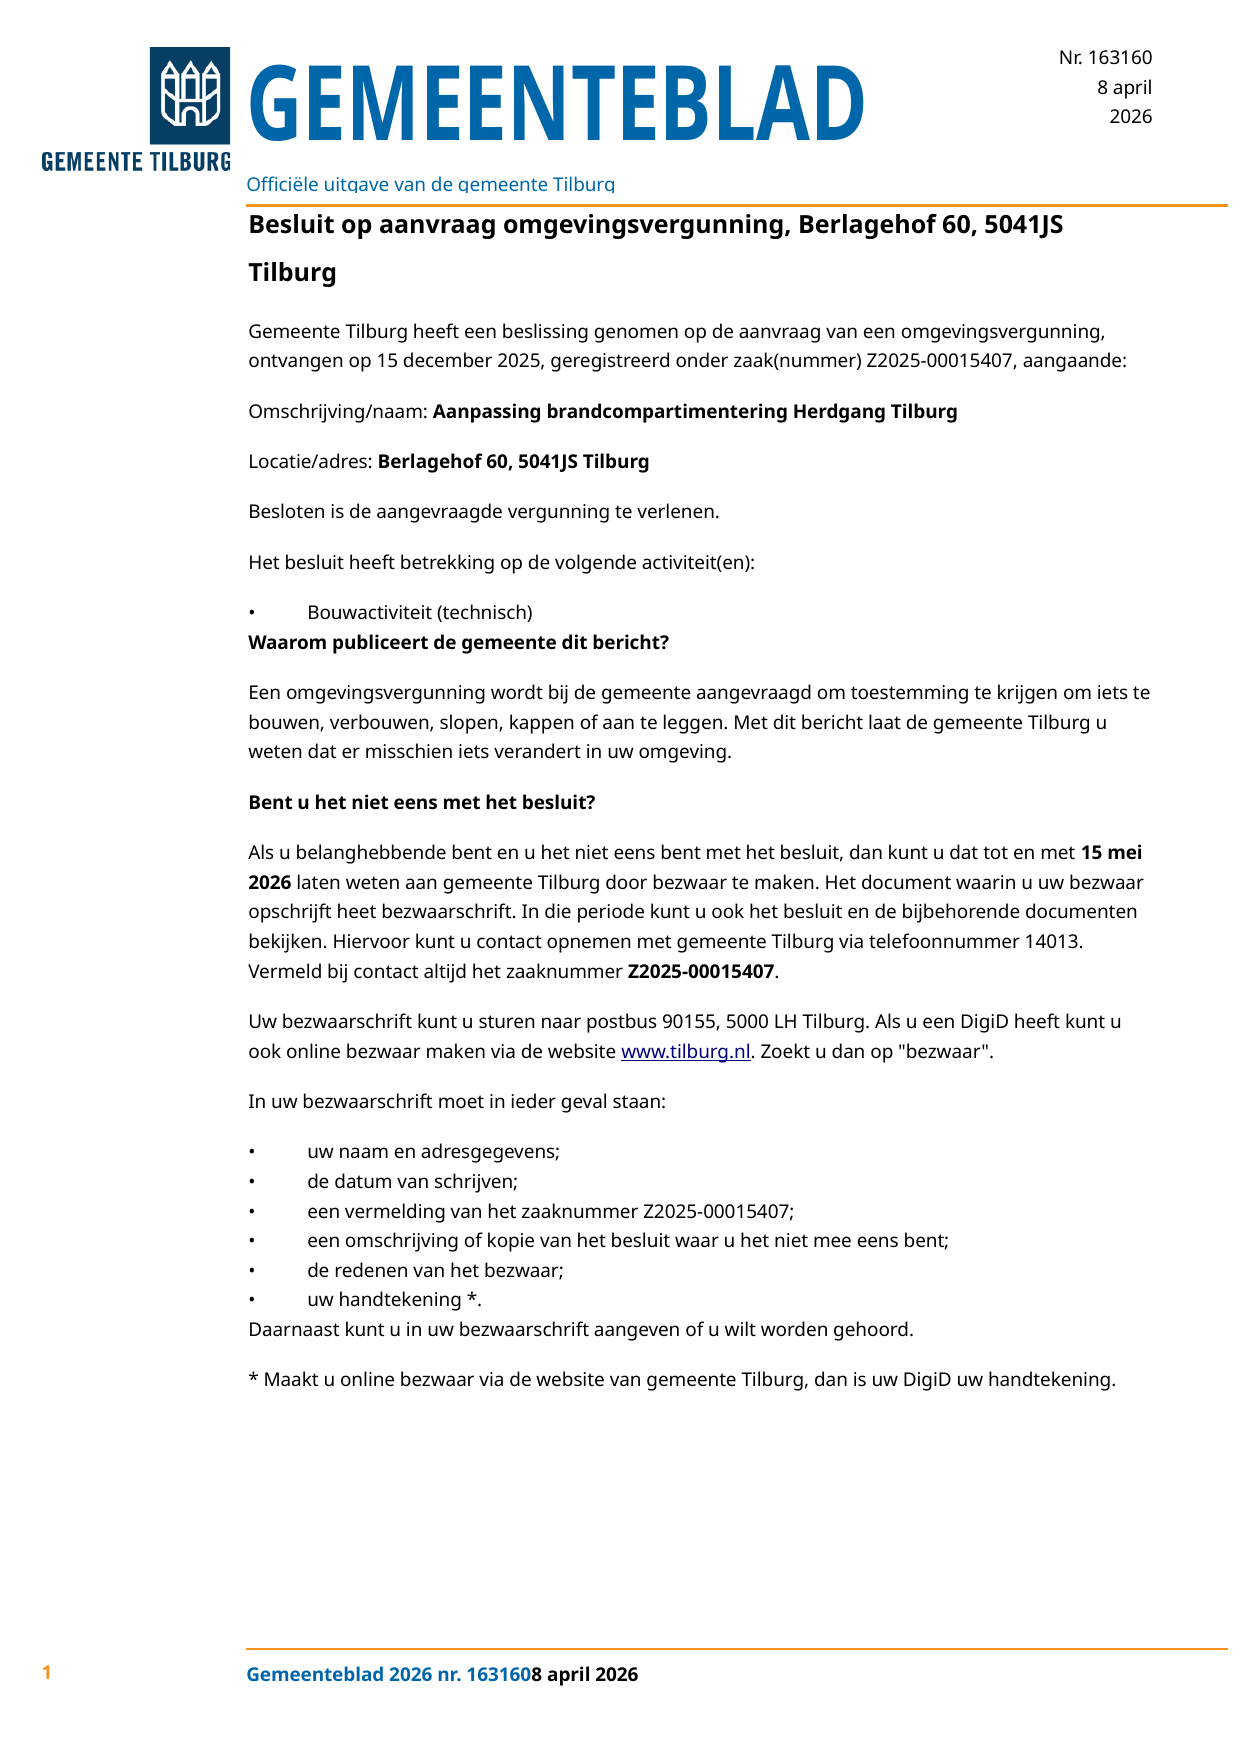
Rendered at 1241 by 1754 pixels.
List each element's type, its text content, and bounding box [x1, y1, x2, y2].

picture [41, 47, 231, 172]
text Uw bezwaarschrift kunt u sturen naar postbus 90155, 5000 LH Tilburg. Als u een DigiD heeft kunt u ook online bezwaar maken via de website www.tilburg.nl. Zoekt u dan op "bezwaar". [248, 1008, 1152, 1064]
text Als u belanghebbende bent en u het niet eens bent met het besluit, dan kunt u dat tot en met 15 mei 2026 laten weten aan gemeente Tilburg door bezwaar te maken. Het document waarin u uw bezwaar opschrijft heet bezwaarschrift. In die periode kunt u ook het besluit en de bijbehorende documenten bekijken. Hiervoor kunt u contact opnemen met gemeente Tilburg via telefoonnummer 14013. Vermeld bij contact altijd het zaaknummer Z2025-00015407. [248, 839, 1152, 984]
list uw handtekening *. [248, 1287, 1152, 1312]
text Waarom publiceert de gemeente dit bericht? [248, 629, 1152, 655]
text Bent u het niet eens met het besluit? [248, 789, 1152, 815]
text In uw bezwaarschrift moet in ieder geval staan: [248, 1088, 1152, 1114]
text Daarnaast kunt u in uw bezwaarschrift aangeven of u wilt worden gehoord. [248, 1316, 1152, 1342]
text Locatie/adres: Berlagehof 60, 5041JS Tilburg [248, 448, 1152, 474]
list uw naam en adresgegevens; [248, 1139, 1152, 1164]
text Besloten is de aangevraagde vergunning te verlenen. [248, 499, 1152, 524]
text Besluit op aanvraag omgevingsvergunning, Berlagehof 60, 5041JS Tilburg [248, 207, 1152, 288]
list Bouwactiviteit (technisch) [248, 599, 1152, 625]
text * Maakt u online bezwaar via de website van gemeente Tilburg, dan is uw DigiD uw handtekening. [248, 1367, 1152, 1392]
list de datum van schrijven; [248, 1168, 1152, 1194]
text Een omgevingsvergunning wordt bij de gemeente aangevraagd om toestemming te krijgen om iets te bouwen, verbouwen, slopen, kappen of aan te leggen. Met dit bericht laat de gemeente Tilburg u weten dat er misschien iets verandert in uw omgeving. [248, 679, 1152, 764]
list een vermelding van het zaaknummer Z2025-00015407; [248, 1198, 1152, 1224]
text Het besluit heeft betrekking op de volgende activiteit(en): [248, 549, 1152, 575]
text Omschrijving/naam: Aanpassing brandcompartimentering Herdgang Tilburg [248, 398, 1152, 424]
list de redenen van het bezwaar; [248, 1257, 1152, 1283]
list een omschrijving of kopie van het besluit waar u het niet mee eens bent; [248, 1227, 1152, 1253]
text Gemeente Tilburg heeft een beslissing genomen op de aanvraag van een omgevingsvergunning, ontvangen op 15 december 2025, geregistreerd onder zaak(nummer) Z2025-00015407, aangaande: [248, 318, 1152, 373]
